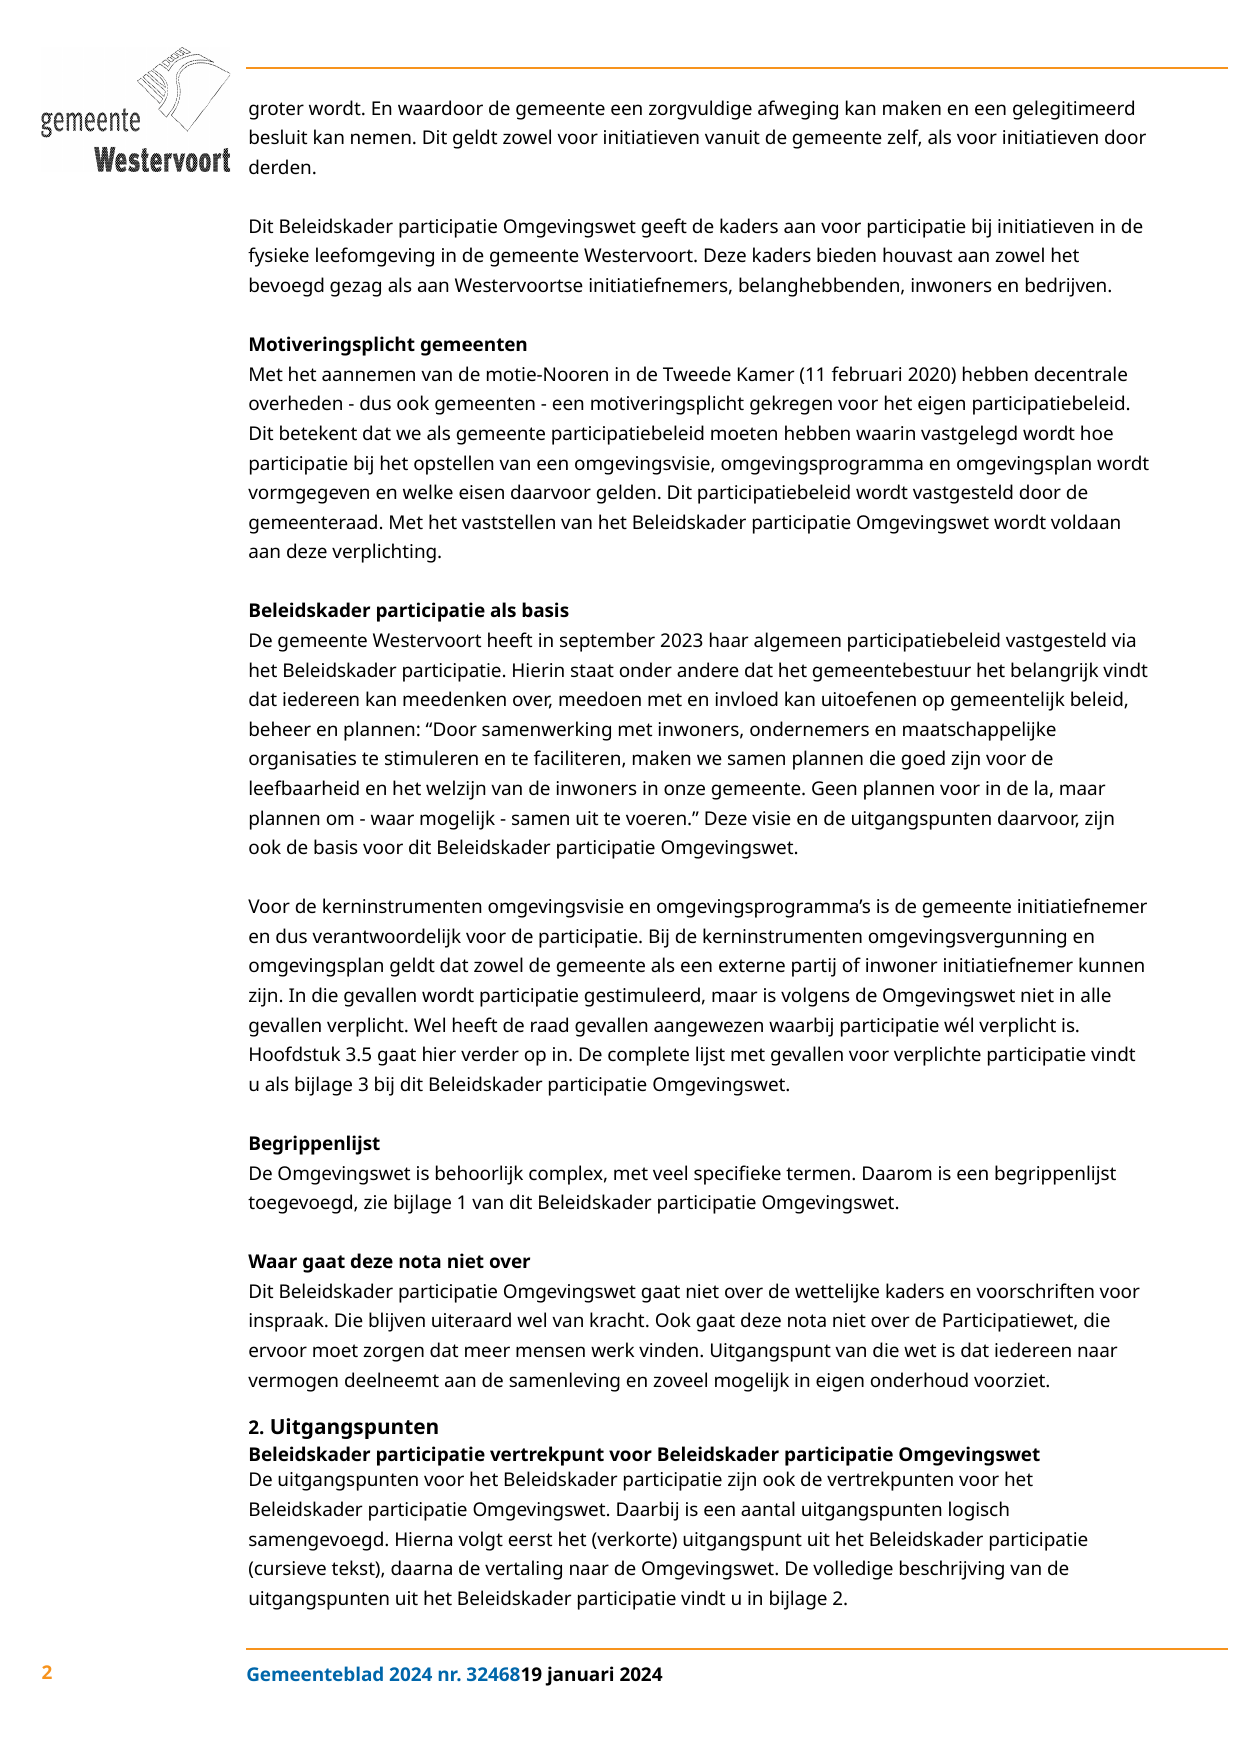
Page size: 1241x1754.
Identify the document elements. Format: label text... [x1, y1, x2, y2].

text Dit Beleidskader participatie Omgevingswet geeft de kaders aan voor participatie bij initiatieven in de fysieke leefomgeving in de gemeente Westervoort. Deze kaders bieden houvast aan zowel het bevoegd gezag als aan Westervoortse initiatiefnemers, belanghebbenden, inwoners en bedrijven. [248, 213, 1152, 298]
text De Omgevingswet is behoorlijk complex, met veel specifieke termen. Daarom is een begrippenlijst toegevoegd, zie bijlage 1 van dit Beleidskader participatie Omgevingswet. [248, 1160, 1152, 1215]
text Beleidskader participatie vertrekpunt voor Beleidskader participatie Omgevingswet [248, 1441, 1152, 1467]
picture [41, 47, 231, 172]
text Voor de kerninstrumenten omgevingsvisie en omgevingsprogramma’s is de gemeente initiatiefnemer en dus verantwoordelijk voor de participatie. Bij de kerninstrumenten omgevingsvergunning en omgevingsplan geldt dat zowel de gemeente als een externe partij of inwoner initiatiefnemer kunnen zijn. In die gevallen wordt participatie gestimuleerd, maar is volgens de Omgevingswet niet in alle gevallen verplicht. Wel heeft de raad gevallen aangewezen waarbij participatie wél verplicht is. Hoofdstuk 3.5 gaat hier verder op in. De complete lijst met gevallen voor verplichte participatie vindt u als bijlage 3 bij dit Beleidskader participatie Omgevingswet. [248, 893, 1152, 1097]
text De gemeente Westervoort heeft in september 2023 haar algemeen participatiebeleid vastgesteld via het Beleidskader participatie. Hierin staat onder andere dat het gemeentebestuur het belangrijk vindt dat iedereen kan meedenken over, meedoen met en invloed kan uitoefenen op gemeentelijk beleid, beheer en plannen: “Door samenwerking met inwoners, ondernemers en maatschappelijke organisaties te stimuleren en te faciliteren, maken we samen plannen die goed zijn voor de leefbaarheid en het welzijn van de inwoners in onze gemeente. Geen plannen voor in de la, maar plannen om - waar mogelijk - samen uit te voeren.” Deze visie en de uitgangspunten daarvoor, zijn ook de basis voor dit Beleidskader participatie Omgevingswet. [248, 627, 1152, 860]
text Motiveringsplicht gemeenten [248, 331, 1152, 357]
text groter wordt. En waardoor de gemeente een zorgvuldige afweging kan maken en een gelegitimeerd besluit kan nemen. Dit geldt zowel voor initiatieven vanuit de gemeente zelf, als voor initiatieven door derden. [248, 95, 1152, 180]
text Begrippenlijst [248, 1130, 1152, 1156]
text 2. Uitgangspunten [248, 1412, 1152, 1441]
text Dit Beleidskader participatie Omgevingswet gaat niet over de wettelijke kaders en voorschriften voor inspraak. Die blijven uiteraard wel van kracht. Ook gaat deze nota niet over de Participatiewet, die ervoor moet zorgen dat meer mensen werk vinden. Uitgangspunt van die wet is dat iedereen naar vermogen deelneemt aan de samenleving en zoveel mogelijk in eigen onderhoud voorziet. [248, 1278, 1152, 1393]
text Beleidskader participatie als basis [248, 598, 1152, 623]
text Waar gaat deze nota niet over [248, 1248, 1152, 1274]
text De uitgangspunten voor het Beleidskader participatie zijn ook de vertrekpunten voor het Beleidskader participatie Omgevingswet. Daarbij is een aantal uitgangspunten logisch samengevoegd. Hierna volgt eerst het (verkorte) uitgangspunt uit het Beleidskader participatie (cursieve tekst), daarna de vertaling naar de Omgevingswet. De volledige beschrijving van de uitgangspunten uit het Beleidskader participatie vindt u in bijlage 2. [248, 1467, 1152, 1611]
text Met het aannemen van de motie-Nooren in de Tweede Kamer (11 februari 2020) hebben decentrale overheden - dus ook gemeenten - een motiveringsplicht gekregen voor het eigen participatiebeleid. Dit betekent dat we als gemeente participatiebeleid moeten hebben waarin vastgelegd wordt hoe participatie bij het opstellen van een omgevingsvisie, omgevingsprogramma en omgevingsplan wordt vormgegeven en welke eisen daarvoor gelden. Dit participatiebeleid wordt vastgesteld door de gemeenteraad. Met het vaststellen van het Beleidskader participatie Omgevingswet wordt voldaan aan deze verplichting. [248, 361, 1152, 564]
